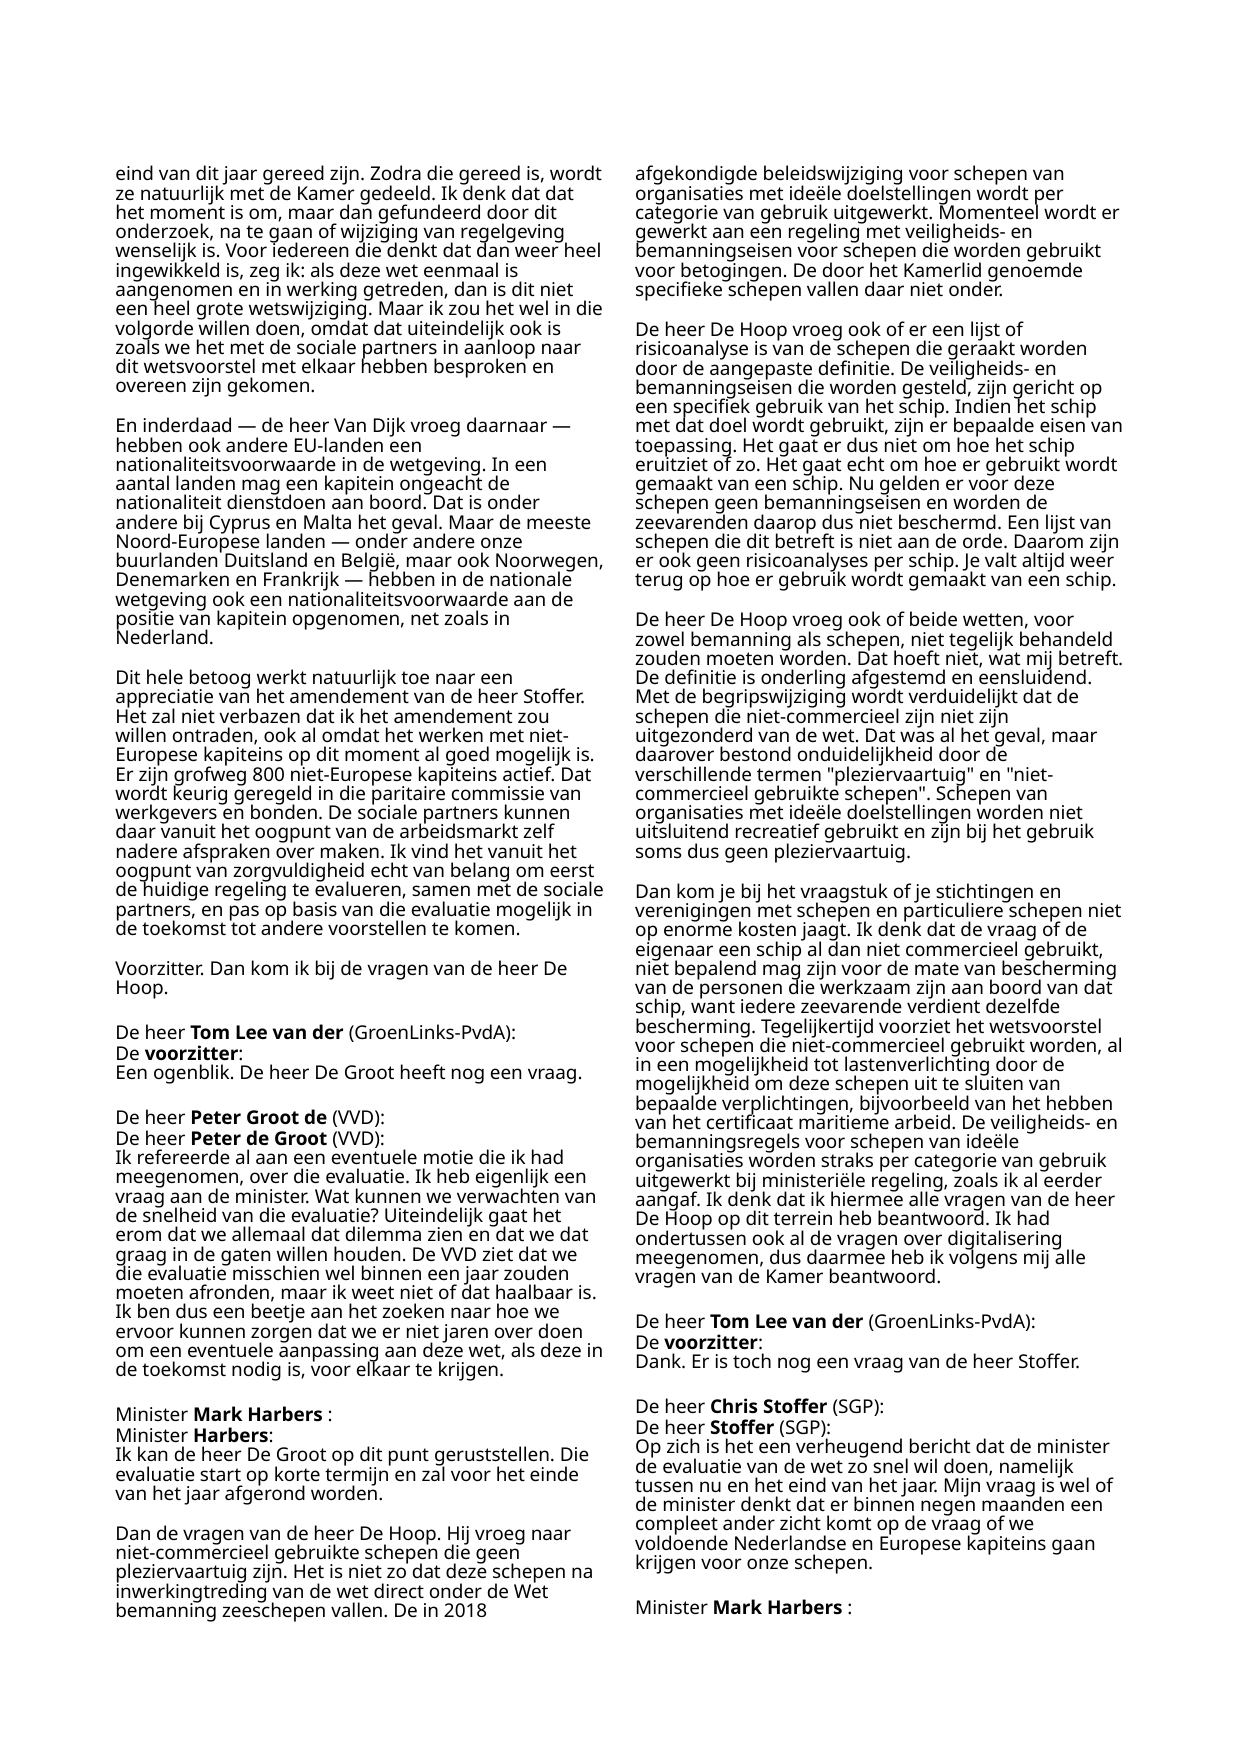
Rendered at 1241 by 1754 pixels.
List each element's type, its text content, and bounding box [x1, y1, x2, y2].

text De voorzitter: [115, 1045, 605, 1064]
text Op zich is het een verheugend bericht dat de minister de evaluatie van de wet zo snel wil doen, namelijk tussen nu en het eind van het jaar. Mijn vraag is wel of de minister denkt dat er binnen negen maanden een compleet ander zicht komt op de vraag of we voldoende Nederlandse en Europese kapiteins gaan krijgen voor onze schepen. [635, 1438, 1125, 1573]
text Ik refereerde al aan een eventuele motie die ik had meegenomen, over die evaluatie. Ik heb eigenlijk een vraag aan de minister. Wat kunnen we verwachten van de snelheid van die evaluatie? Uiteindelijk gaat het erom dat we allemaal dat dilemma zien en dat we dat graag in de gaten willen houden. De VVD ziet dat we die evaluatie misschien wel binnen een jaar zouden moeten afronden, maar ik weet niet of dat haalbaar is. Ik ben dus een beetje aan het zoeken naar hoe we ervoor kunnen zorgen dat we er niet jaren over doen om een eventuele aanpassing aan deze wet, als deze in de toekomst nodig is, voor elkaar te krijgen. [115, 1149, 605, 1381]
text De heer Stoffer (SGP): [635, 1419, 1125, 1438]
text De heer Tom Lee van der (GroenLinks-PvdA): [635, 1308, 1125, 1334]
text De heer Chris Stoffer (SGP): [635, 1393, 1125, 1419]
text De voorzitter: [635, 1334, 1125, 1353]
text De heer Tom Lee van der (GroenLinks-PvdA): [115, 1019, 605, 1045]
text afgekondigde beleidswijziging voor schepen van organisaties met ideële doelstellingen wordt per categorie van gebruik uitgewerkt. Momenteel wordt er gewerkt aan een regeling met veiligheids- en bemanningseisen voor schepen die worden gebruikt voor betogingen. De door het Kamerlid genoemde specifieke schepen vallen daar niet onder. [635, 165, 1125, 300]
text De heer De Hoop vroeg ook of er een lijst of risicoanalyse is van de schepen die geraakt worden door de aangepaste definitie. De veiligheids- en bemanningseisen die worden gesteld, zijn gericht op een specifiek gebruik van het schip. Indien het schip met dat doel wordt gebruikt, zijn er bepaalde eisen van toepassing. Het gaat er dus niet om hoe het schip eruitziet of zo. Het gaat echt om hoe er gebruikt wordt gemaakt van een schip. Nu gelden er voor deze schepen geen bemanningseisen en worden de zeevarenden daarop dus niet beschermd. Een lijst van schepen die dit betreft is niet aan de orde. Daarom zijn er ook geen risicoanalyses per schip. Je valt altijd weer terug op hoe er gebruik wordt gemaakt van een schip. [635, 321, 1125, 591]
text Dank. Er is toch nog een vraag van de heer Stoffer. [635, 1353, 1125, 1372]
text Voorzitter. Dan kom ik bij de vragen van de heer De Hoop. [115, 960, 605, 998]
text Ik kan de heer De Groot op dit punt geruststellen. Die evaluatie start op korte termijn en zal voor het einde van het jaar afgerond worden. [115, 1446, 605, 1504]
text Dan de vragen van de heer De Hoop. Hij vroeg naar niet-commercieel gebruikte schepen die geen pleziervaartuig zijn. Het is niet zo dat deze schepen na inwerkingtreding van de wet direct onder de Wet bemanning zeeschepen vallen. De in 2018 [115, 1525, 605, 1621]
text De heer Peter Groot de (VVD): [115, 1104, 605, 1130]
text Minister Mark Harbers : [635, 1594, 1125, 1620]
text Een ogenblik. De heer De Groot heeft nog een vraag. [115, 1064, 605, 1083]
text Dan kom je bij het vraagstuk of je stichtingen en verenigingen met schepen en particuliere schepen niet op enorme kosten jaagt. Ik denk dat de vraag of de eigenaar een schip al dan niet commercieel gebruikt, niet bepalend mag zijn voor de mate van bescherming van de personen die werkzaam zijn aan boord van dat schip, want iedere zeevarende verdient dezelfde bescherming. Tegelijkertijd voorziet het wetsvoorstel voor schepen die niet-commercieel gebruikt worden, al in een mogelijkheid tot lastenverlichting door de mogelijkheid om deze schepen uit te sluiten van bepaalde verplichtingen, bijvoorbeeld van het hebben van het certificaat maritieme arbeid. De veiligheids- en bemanningsregels voor schepen van ideële organisaties worden straks per categorie van gebruik uitgewerkt bij ministeriële regeling, zoals ik al eerder aangaf. Ik denk dat ik hiermee alle vragen van de heer De Hoop op dit terrein heb beantwoord. Ik had ondertussen ook al de vragen over digitalisering meegenomen, dus daarmee heb ik volgens mij alle vragen van de Kamer beantwoord. [635, 883, 1125, 1287]
text Dit hele betoog werkt natuurlijk toe naar een appreciatie van het amendement van de heer Stoffer. Het zal niet verbazen dat ik het amendement zou willen ontraden, ook al omdat het werken met niet-Europese kapiteins op dit moment al goed mogelijk is. Er zijn grofweg 800 niet-Europese kapiteins actief. Dat wordt keurig geregeld in die paritaire commissie van werkgevers en bonden. De sociale partners kunnen daar vanuit het oogpunt van de arbeidsmarkt zelf nadere afspraken over maken. Ik vind het vanuit het oogpunt van zorgvuldigheid echt van belang om eerst de huidige regeling te evalueren, samen met de sociale partners, en pas op basis van die evaluatie mogelijk in de toekomst tot andere voorstellen te komen. [115, 669, 605, 939]
text Minister Mark Harbers : [115, 1401, 605, 1427]
text eind van dit jaar gereed zijn. Zodra die gereed is, wordt ze natuurlijk met de Kamer gedeeld. Ik denk dat dat het moment is om, maar dan gefundeerd door dit onderzoek, na te gaan of wijziging van regelgeving wenselijk is. Voor iedereen die denkt dat dan weer heel ingewikkeld is, zeg ik: als deze wet eenmaal is aangenomen en in werking getreden, dan is dit niet een heel grote wetswijziging. Maar ik zou het wel in die volgorde willen doen, omdat dat uiteindelijk ook is zoals we het met de sociale partners in aanloop naar dit wetsvoorstel met elkaar hebben besproken en overeen zijn gekomen. [115, 165, 605, 397]
text De heer De Hoop vroeg ook of beide wetten, voor zowel bemanning als schepen, niet tegelijk behandeld zouden moeten worden. Dat hoeft niet, wat mij betreft. De definitie is onderling afgestemd en eensluidend. Met de begripswijziging wordt verduidelijkt dat de schepen die niet-commercieel zijn niet zijn uitgezonderd van de wet. Dat was al het geval, maar daarover bestond onduidelijkheid door de verschillende termen "pleziervaartuig" en "niet-commercieel gebruikte schepen". Schepen van organisaties met ideële doelstellingen worden niet uitsluitend recreatief gebruikt en zijn bij het gebruik soms dus geen pleziervaartuig. [635, 611, 1125, 862]
text Minister Harbers: [115, 1427, 605, 1446]
text De heer Peter de Groot (VVD): [115, 1130, 605, 1149]
text En inderdaad — de heer Van Dijk vroeg daarnaar — hebben ook andere EU-landen een nationaliteitsvoorwaarde in de wetgeving. In een aantal landen mag een kapitein ongeacht de nationaliteit dienstdoen aan boord. Dat is onder andere bij Cyprus en Malta het geval. Maar de meeste Noord-Europese landen — onder andere onze buurlanden Duitsland en België, maar ook Noorwegen, Denemarken en Frankrijk — hebben in de nationale wetgeving ook een nationaliteitsvoorwaarde aan de positie van kapitein opgenomen, net zoals in Nederland. [115, 417, 605, 648]
